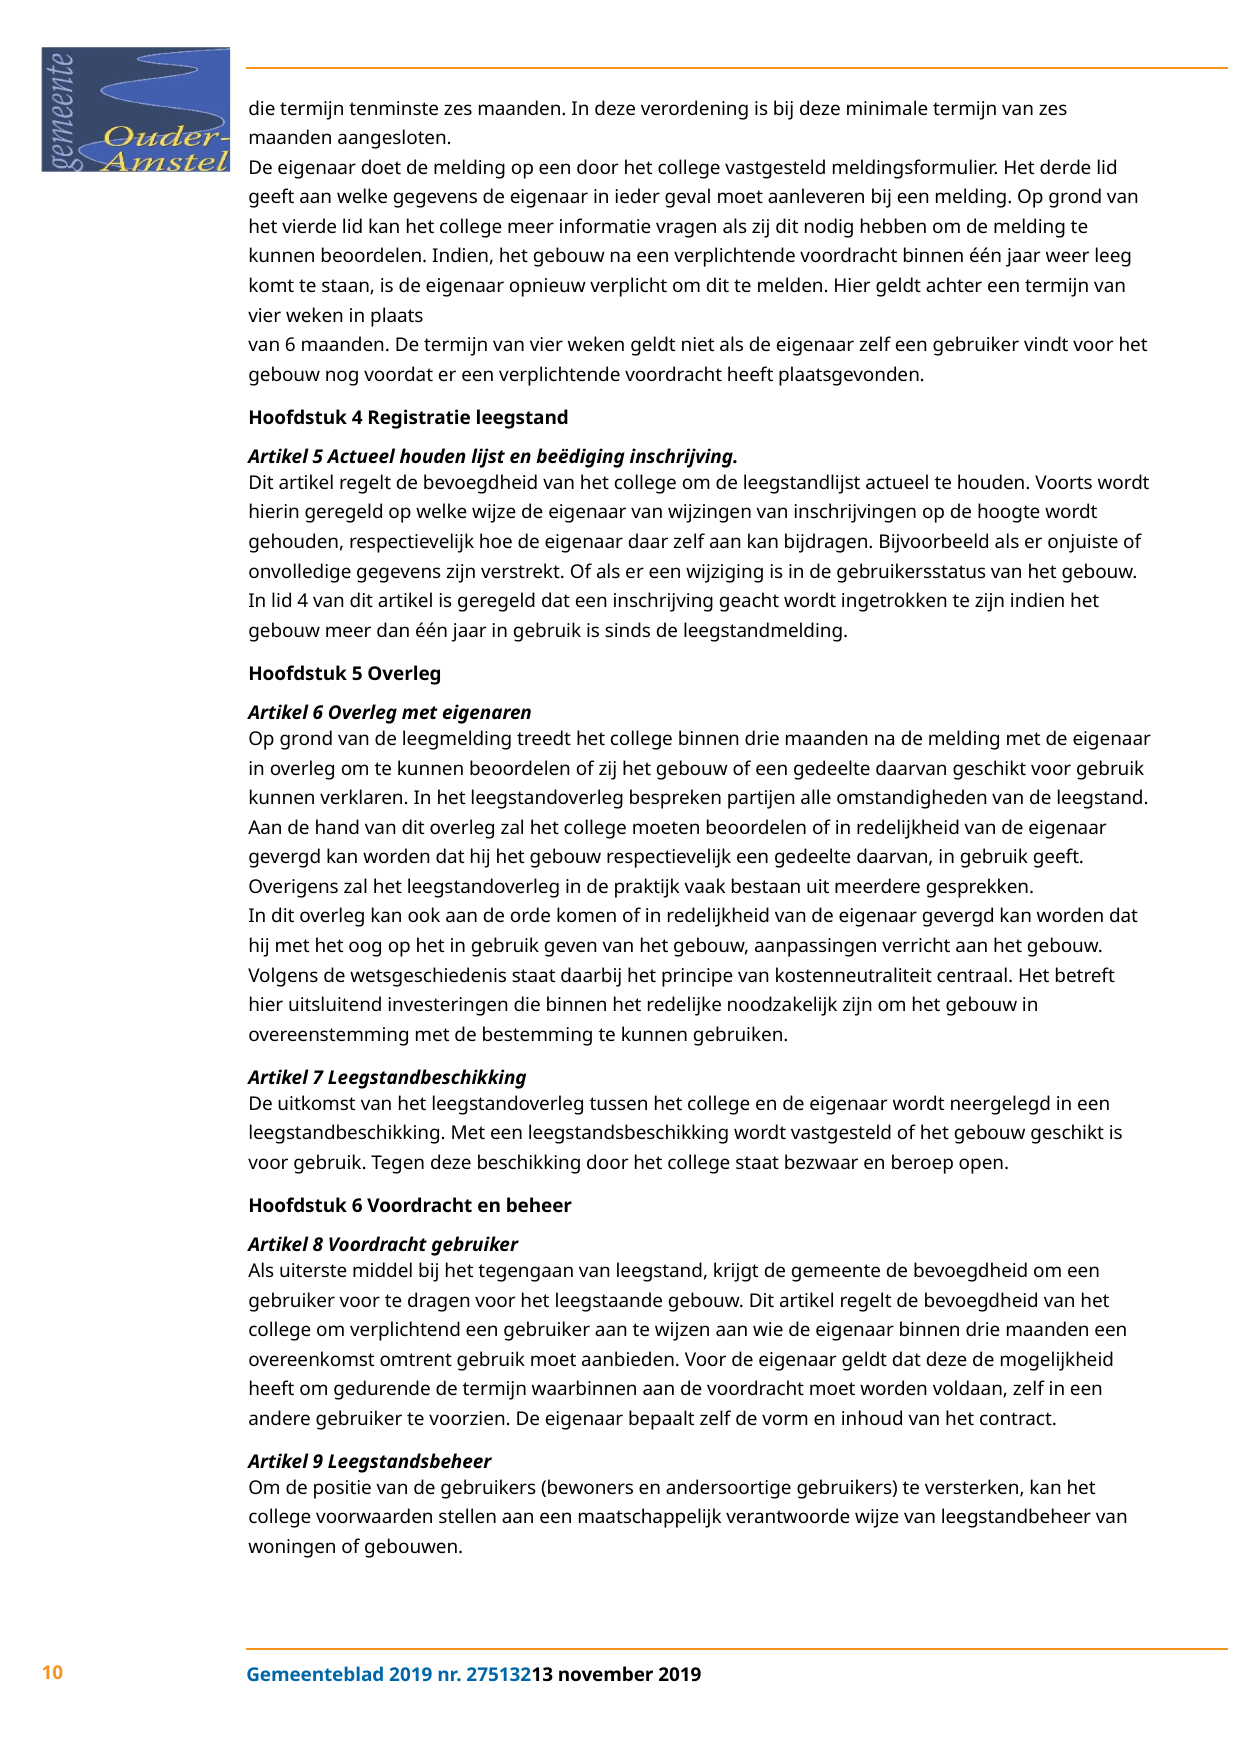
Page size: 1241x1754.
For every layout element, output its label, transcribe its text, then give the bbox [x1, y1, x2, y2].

text Dit artikel regelt de bevoegdheid van het college om de leegstandlijst actueel te houden. Voorts wordt hierin geregeld op welke wijze de eigenaar van wijzingen van inschrijvingen op de hoogte wordt gehouden, respectievelijk hoe de eigenaar daar zelf aan kan bijdragen. Bijvoorbeeld als er onjuiste of onvolledige gegevens zijn verstrekt. Of als er een wijziging is in de gebruikersstatus van het gebouw. [248, 469, 1152, 584]
text In lid 4 van dit artikel is geregeld dat een inschrijving geacht wordt ingetrokken te zijn indien het gebouw meer dan één jaar in gebruik is sinds de leegstandmelding. [248, 587, 1152, 643]
text Overigens zal het leegstandoverleg in de praktijk vaak bestaan uit meerdere gesprekken. [248, 873, 1152, 899]
text Hoofdstuk 5 Overleg [248, 660, 1152, 686]
text Artikel 9 Leegstandsbeheer [248, 1448, 1152, 1474]
text van 6 maanden. De termijn van vier weken geldt niet als de eigenaar zelf een gebruiker vindt voor het gebouw nog voordat er een verplichtende voordracht heeft plaatsgevonden. [248, 331, 1152, 387]
text Artikel 5 Actueel houden lijst en beëdiging inschrijving. [248, 443, 1152, 469]
picture [41, 47, 231, 172]
text Hoofdstuk 4 Registratie leegstand [248, 404, 1152, 430]
text die termijn tenminste zes maanden. In deze verordening is bij deze minimale termijn van zes maanden aangesloten. [248, 95, 1152, 150]
text Hoofdstuk 6 Voordracht en beheer [248, 1192, 1152, 1218]
text In dit overleg kan ook aan de orde komen of in redelijkheid van de eigenaar gevergd kan worden dat hij met het oog op het in gebruik geven van het gebouw, aanpassingen verricht aan het gebouw. [248, 903, 1152, 958]
text De eigenaar doet de melding op een door het college vastgesteld meldingsformulier. Het derde lid geeft aan welke gegevens de eigenaar in ieder geval moet aanleveren bij een melding. Op grond van het vierde lid kan het college meer informatie vragen als zij dit nodig hebben om de melding te kunnen beoordelen. Indien, het gebouw na een verplichtende voordracht binnen één jaar weer leeg komt te staan, is de eigenaar opnieuw verplicht om dit te melden. Hier geldt achter een termijn van vier weken in plaats [248, 154, 1152, 328]
text Op grond van de leegmelding treedt het college binnen drie maanden na de melding met de eigenaar in overleg om te kunnen beoordelen of zij het gebouw of een gedeelte daarvan geschikt voor gebruik kunnen verklaren. In het leegstandoverleg bespreken partijen alle omstandigheden van de leegstand. [248, 725, 1152, 810]
text Artikel 8 Voordracht gebruiker [248, 1231, 1152, 1257]
text Artikel 7 Leegstandbeschikking [248, 1064, 1152, 1090]
text Artikel 6 Overleg met eigenaren [248, 699, 1152, 725]
text Om de positie van de gebruikers (bewoners en andersoortige gebruikers) te versterken, kan het college voorwaarden stellen aan een maatschappelijk verantwoorde wijze van leegstandbeheer van woningen of gebouwen. [248, 1474, 1152, 1559]
text De uitkomst van het leegstandoverleg tussen het college en de eigenaar wordt neergelegd in een leegstandbeschikking. Met een leegstandsbeschikking wordt vastgesteld of het gebouw geschikt is voor gebruik. Tegen deze beschikking door het college staat bezwaar en beroep open. [248, 1090, 1152, 1175]
text Als uiterste middel bij het tegengaan van leegstand, krijgt de gemeente de bevoegdheid om een gebruiker voor te dragen voor het leegstaande gebouw. Dit artikel regelt de bevoegdheid van het college om verplichtend een gebruiker aan te wijzen aan wie de eigenaar binnen drie maanden een overeenkomst omtrent gebruik moet aanbieden. Voor de eigenaar geldt dat deze de mogelijkheid heeft om gedurende de termijn waarbinnen aan de voordracht moet worden voldaan, zelf in een andere gebruiker te voorzien. De eigenaar bepaalt zelf de vorm en inhoud van het contract. [248, 1257, 1152, 1431]
text Volgens de wetsgeschiedenis staat daarbij het principe van kostenneutraliteit centraal. Het betreft hier uitsluitend investeringen die binnen het redelijke noodzakelijk zijn om het gebouw in overeenstemming met de bestemming te kunnen gebruiken. [248, 962, 1152, 1047]
text Aan de hand van dit overleg zal het college moeten beoordelen of in redelijkheid van de eigenaar gevergd kan worden dat hij het gebouw respectievelijk een gedeelte daarvan, in gebruik geeft. [248, 814, 1152, 869]
